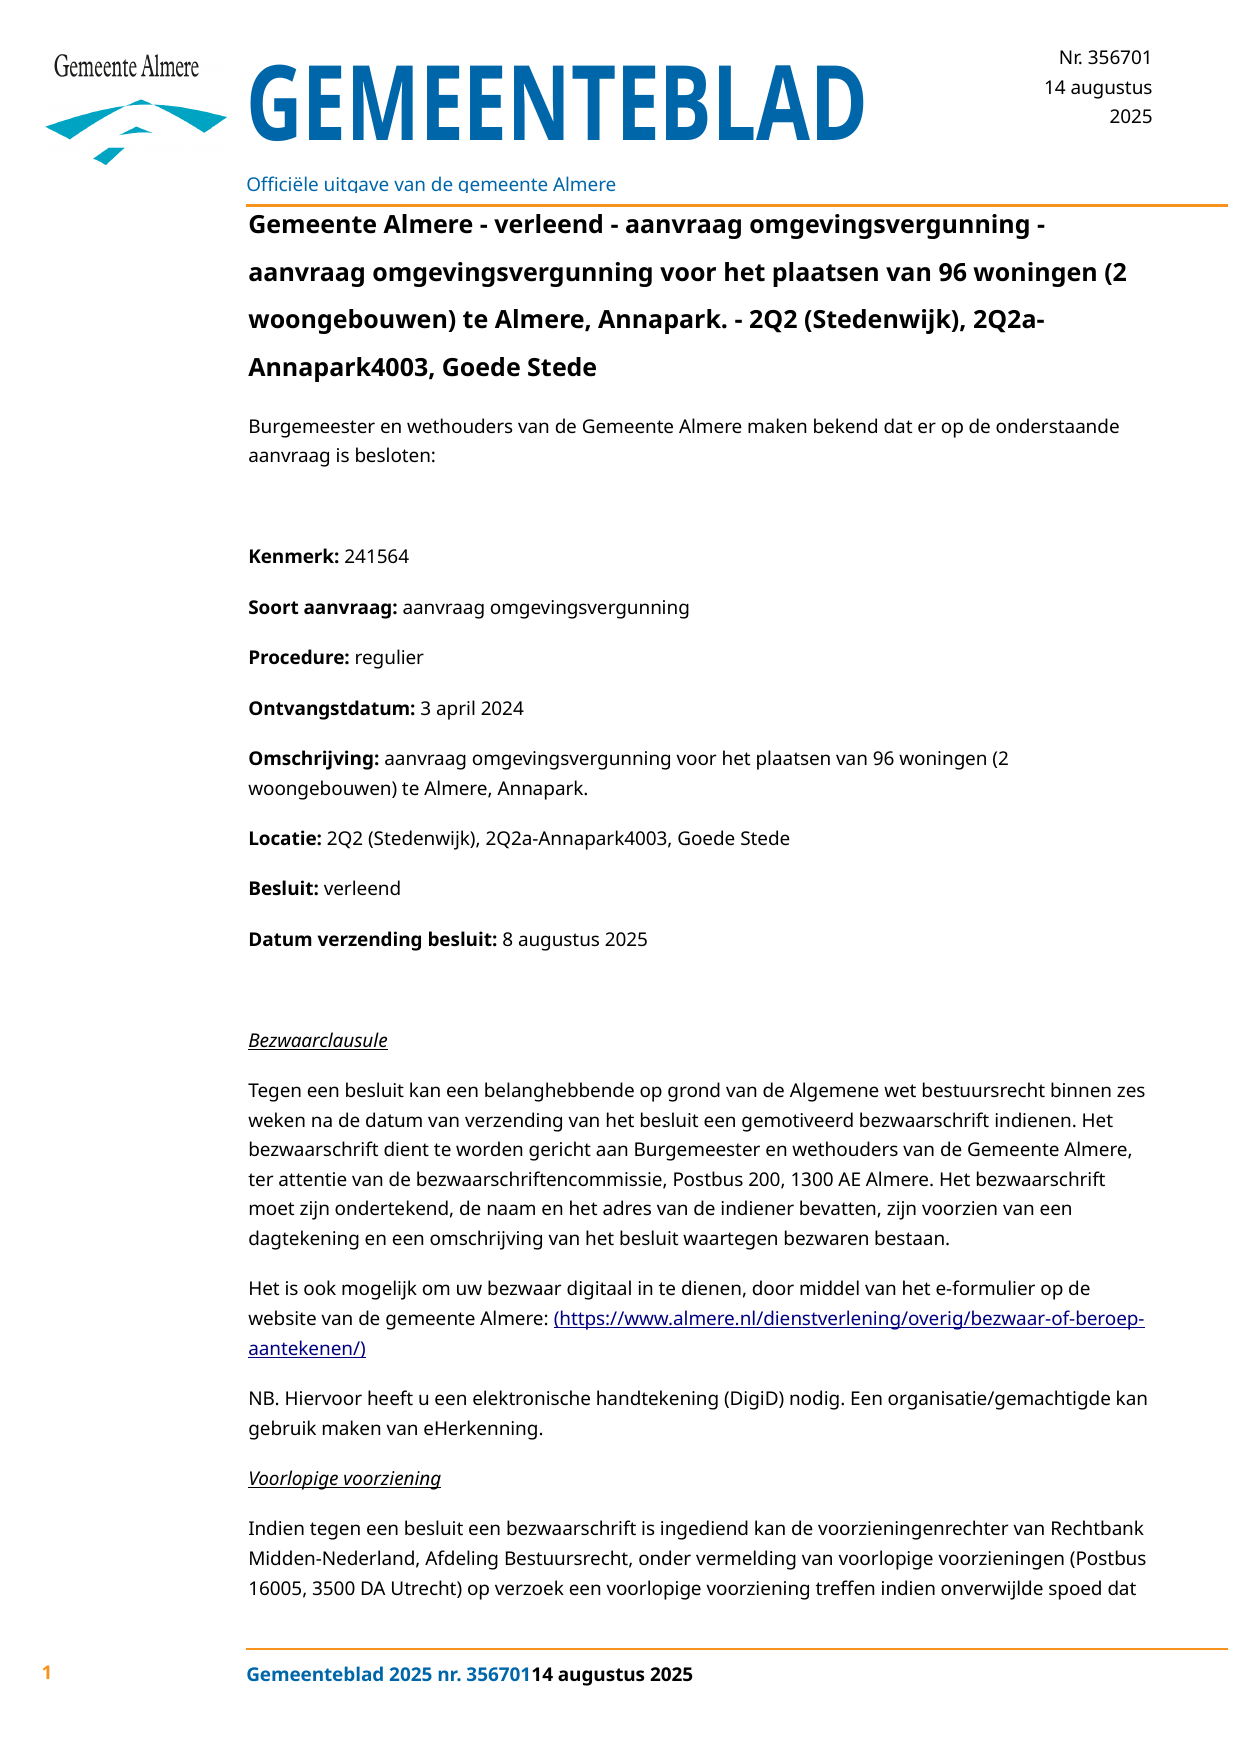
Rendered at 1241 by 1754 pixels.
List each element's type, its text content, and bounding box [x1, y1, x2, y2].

text Besluit: verleend [248, 876, 1152, 901]
text Burgemeester en wethouders van de Gemeente Almere maken bekend dat er op de onderstaande aanvraag is besloten: [248, 413, 1152, 468]
text Ontvangstdatum: 3 april 2024 [248, 695, 1152, 721]
text Tegen een besluit kan een belanghebbende op grond van de Algemene wet bestuursrecht binnen zes weken na de datum van verzending van het besluit een gemotiveerd bezwaarschrift indienen. Het bezwaarschrift dient te worden gericht aan Burgemeester en wethouders van de Gemeente Almere, ter attentie van de bezwaarschriftencommissie, Postbus 200, 1300 AE Almere. Het bezwaarschrift moet zijn ondertekend, de naam en het adres van de indiener bevatten, zijn voorzien van een dagtekening en een omschrijving van het besluit waartegen bezwaren bestaan. [248, 1077, 1152, 1251]
text NB. Hiervoor heeft u een elektronische handtekening (DigiD) nodig. Een organisatie/gemachtigde kan gebruik maken van eHerkenning. [248, 1385, 1152, 1441]
text Kenmerk: 241564 [248, 543, 1152, 569]
text Indien tegen een besluit een bezwaarschrift is ingediend kan de voorzieningenrechter van Rechtbank Midden-Nederland, Afdeling Bestuursrecht, onder vermelding van voorlopige voorzieningen (Postbus 16005, 3500 DA Utrecht) op verzoek een voorlopige voorziening treffen indien onverwijlde spoed dat [248, 1516, 1152, 1601]
picture [41, 47, 231, 172]
text Bezwaarclausule [248, 1027, 1152, 1053]
text Locatie: 2Q2 (Stedenwijk), 2Q2a-Annapark4003, Goede Stede [248, 825, 1152, 851]
text Voorlopige voorziening [248, 1465, 1152, 1491]
text Het is ook mogelijk om uw bezwaar digitaal in te dienen, door middel van het e-formulier op de website van de gemeente Almere: (https://www.almere.nl/dienstverlening/overig/bezwaar-of-beroep-aantekenen/) [248, 1276, 1152, 1361]
text Omschrijving: aanvraag omgevingsvergunning voor het plaatsen van 96 woningen (2 woongebouwen) te Almere, Annapark. [248, 745, 1152, 801]
text Datum verzending besluit: 8 augustus 2025 [248, 926, 1152, 952]
text Soort aanvraag: aanvraag omgevingsvergunning [248, 594, 1152, 620]
text Procedure: regulier [248, 644, 1152, 670]
text Gemeente Almere - verleend - aanvraag omgevingsvergunning - aanvraag omgevingsvergunning voor het plaatsen van 96 woningen (2 woongebouwen) te Almere, Annapark. - 2Q2 (Stedenwijk), 2Q2a-Annapark4003, Goede Stede [248, 207, 1152, 384]
